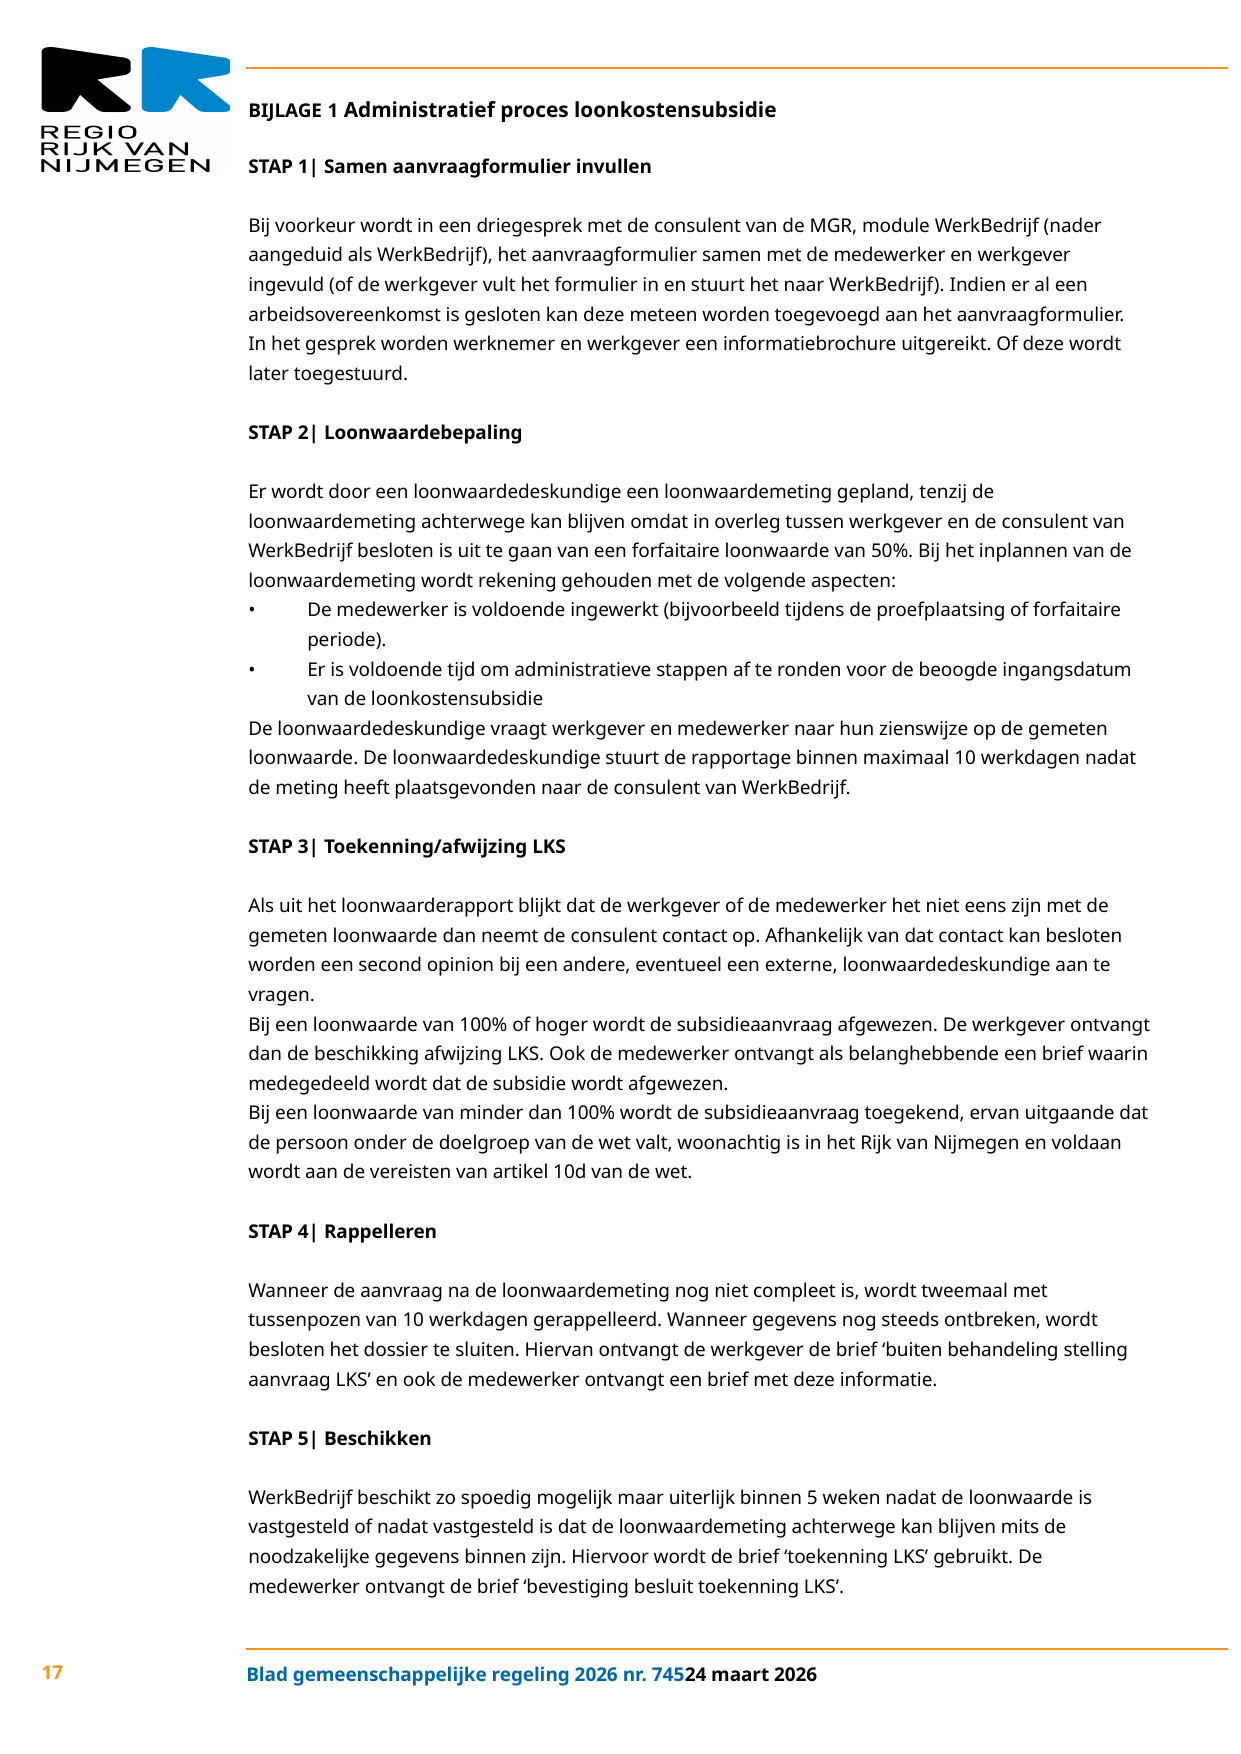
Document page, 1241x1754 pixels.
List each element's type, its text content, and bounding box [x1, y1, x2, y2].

text STAP 4| Rappelleren [248, 1218, 1152, 1244]
text STAP 3| Toekenning/afwijzing LKS [248, 833, 1152, 859]
picture [200, 73, 231, 105]
list De medewerker is voldoende ingewerkt (bijvoorbeeld tijdens de proefplaatsing of forfaitaire periode). [248, 597, 1152, 652]
text WerkBedrijf beschikt zo spoedig mogelijk maar uiterlijk binnen 5 weken nadat de loonwaarde is vastgesteld of nadat vastgesteld is dat de loonwaardemeting achterwege kan blijven mits de noodzakelijke gegevens binnen zijn. Hiervoor wordt de brief ‘toekenning LKS’ gebruikt. De medewerker ontvangt de brief ‘bevestiging besluit toekenning LKS’. [248, 1484, 1152, 1599]
text Bij een loonwaarde van 100% of hoger wordt de subsidieaanvraag afgewezen. De werkgever ontvangt dan de beschikking afwijzing LKS. Ook de medewerker ontvangt als belanghebbende een brief waarin medegedeeld wordt dat de subsidie wordt afgewezen. [248, 1011, 1152, 1096]
text Wanneer de aanvraag na de loonwaardemeting nog niet compleet is, wordt tweemaal met tussenpozen van 10 werkdagen gerappelleerd. Wanneer gegevens nog steeds ontbreken, wordt besloten het dossier te sluiten. Hiervan ontvangt de werkgever de brief ‘buiten behandeling stelling aanvraag LKS’ en ook de medewerker ontvangt een brief met deze informatie. [248, 1277, 1152, 1392]
text Als uit het loonwaarderapport blijkt dat de werkgever of de medewerker het niet eens zijn met de gemeten loonwaarde dan neemt de consulent contact op. Afhankelijk van dat contact kan besloten worden een second opinion bij een andere, eventueel een externe, loonwaardedeskundige aan te vragen. [248, 892, 1152, 1007]
text In het gesprek worden werknemer en werkgever een informatiebrochure uitgereikt. Of deze wordt later toegestuurd. [248, 330, 1152, 386]
text Bij voorkeur wordt in een driegesprek met de consulent van de MGR, module WerkBedrijf (nader aangeduid als WerkBedrijf), het aanvraagformulier samen met de medewerker en werkgever ingevuld (of de werkgever vult het formulier in en stuurt het naar WerkBedrijf). Indien er al een arbeidsovereenkomst is gesloten kan deze meteen worden toegevoegd aan het aanvraagformulier. [248, 212, 1152, 327]
text STAP 2| Loonwaardebepaling [248, 419, 1152, 445]
text STAP 1| Samen aanvraagformulier invullen [248, 153, 1152, 179]
text Bij een loonwaarde van minder dan 100% wordt de subsidieaanvraag toegekend, ervan uitgaande dat de persoon onder de doelgroep van de wet valt, woonachtig is in het Rijk van Nijmegen en voldaan wordt aan de vereisten van artikel 10d van de wet. [248, 1099, 1152, 1184]
text STAP 5| Beschikken [248, 1425, 1152, 1451]
text BIJLAGE 1 Administratief proces loonkostensubsidie [248, 95, 1152, 123]
text De loonwaardedeskundige vraagt werkgever en medewerker naar hun zienswijze op de gemeten loonwaarde. De loonwaardedeskundige stuurt de rapportage binnen maximaal 10 werkdagen nadat de meting heeft plaatsgevonden naar de consulent van WerkBedrijf. [248, 715, 1152, 800]
picture [41, 47, 231, 172]
text Er wordt door een loonwaardedeskundige een loonwaardemeting gepland, tenzij de loonwaardemeting achterwege kan blijven omdat in overleg tussen werkgever en de consulent van WerkBedrijf besloten is uit te gaan van een forfaitaire loonwaarde van 50%. Bij het inplannen van de loonwaardemeting wordt rekening gehouden met de volgende aspecten: [248, 478, 1152, 593]
picture [161, 47, 231, 59]
list Er is voldoende tijd om administratieve stappen af te ronden voor de beoogde ingangsdatum van de loonkostensubsidie [248, 656, 1152, 711]
